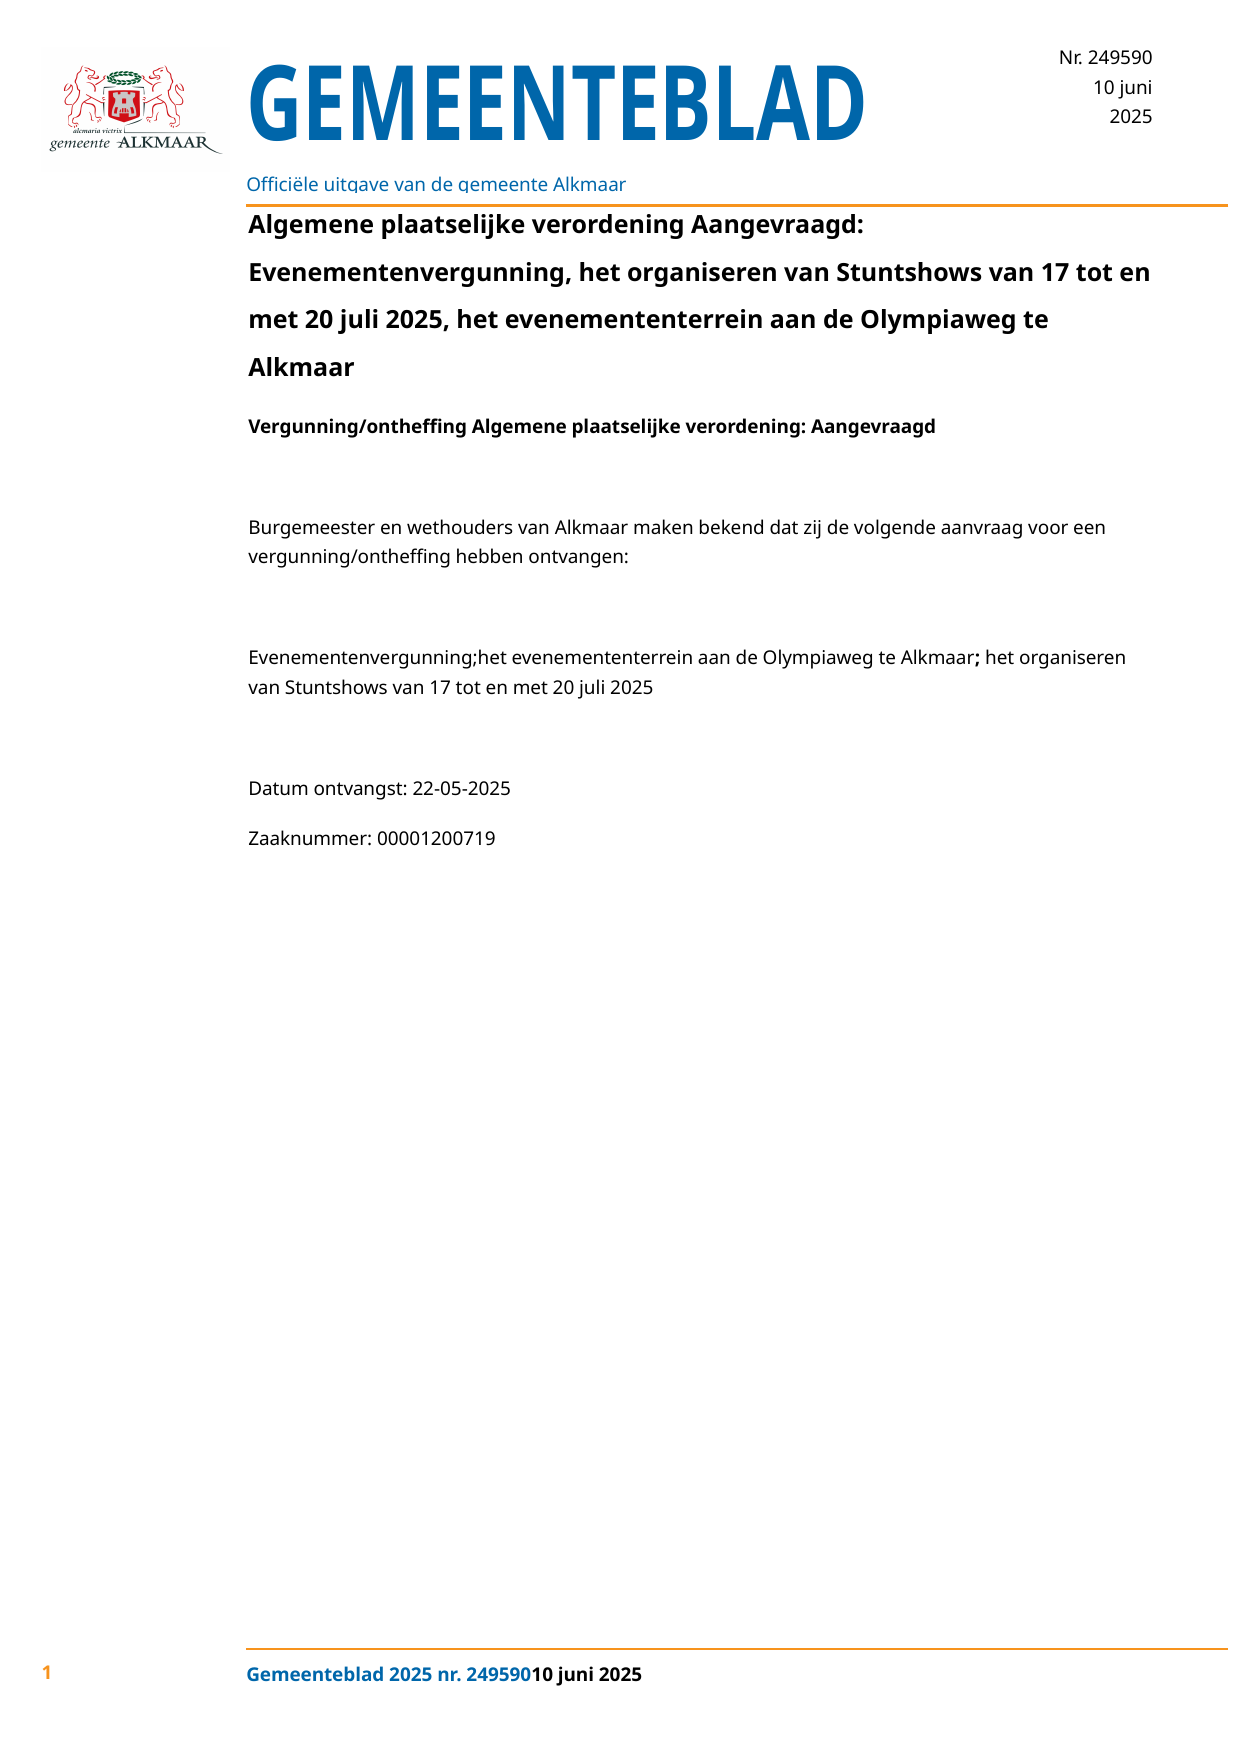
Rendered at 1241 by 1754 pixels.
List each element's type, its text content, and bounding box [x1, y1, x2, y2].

text Zaaknummer: 00001200719 [248, 825, 1152, 851]
text Vergunning/ontheffing Algemene plaatselijke verordening: Aangevraagd [248, 413, 1152, 439]
picture [41, 47, 231, 172]
text Evenementenvergunning;het evenemententerrein aan de Olympiaweg te Alkmaar; het organiseren van Stuntshows van 17 tot en met 20 juli 2025 [248, 644, 1152, 700]
text Algemene plaatselijke verordening Aangevraagd: Evenementenvergunning, het organiseren van Stuntshows van 17 tot en met 20 juli 2025, het evenemententerrein aan de Olympiaweg te Alkmaar [248, 207, 1152, 384]
text Burgemeester en wethouders van Alkmaar maken bekend dat zij de volgende aanvraag voor een vergunning/ontheffing hebben ontvangen: [248, 514, 1152, 569]
text Datum ontvangst: 22-05-2025 [248, 775, 1152, 801]
